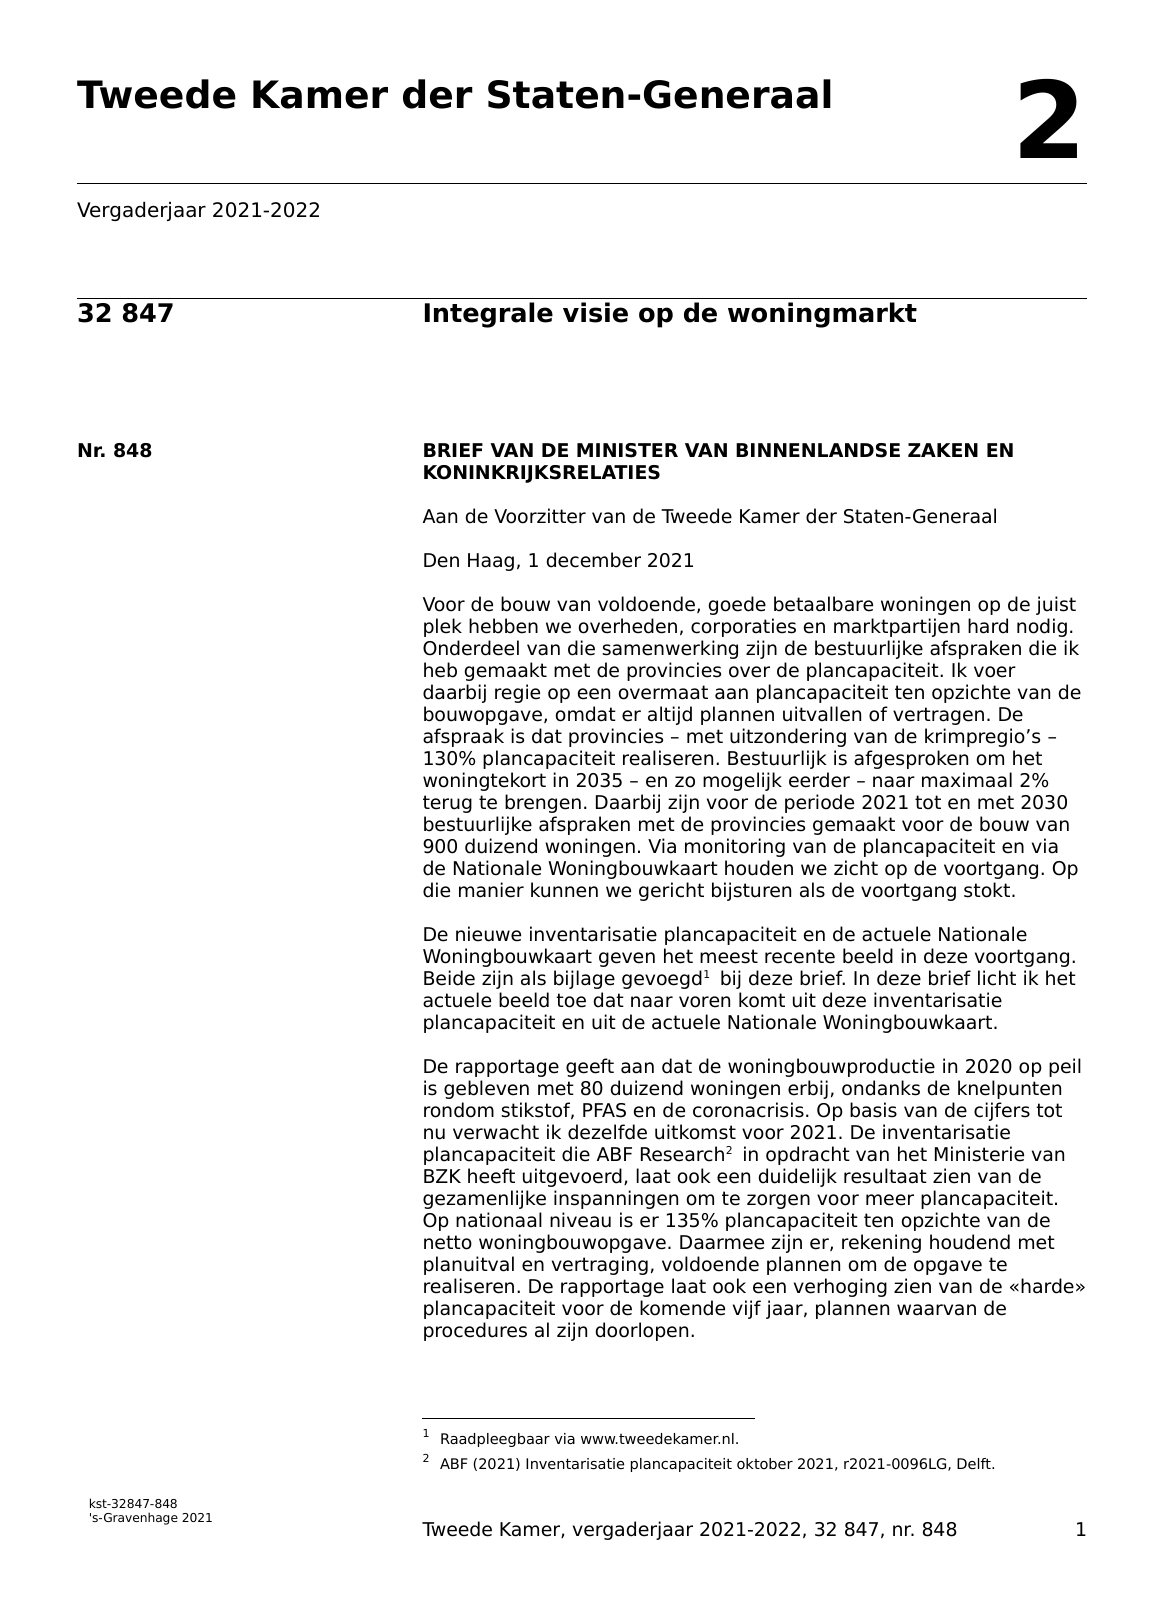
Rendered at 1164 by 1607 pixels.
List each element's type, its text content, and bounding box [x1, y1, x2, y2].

text Voor de bouw van voldoende, goede betaalbare woningen op de juist plek hebben we overheden, corporaties en marktpartijen hard nodig. Onderdeel van die samenwerking zijn de bestuurlijke afspraken die ik heb gemaakt met de provincies over de plancapaciteit. Ik voer daarbij regie op een overmaat aan plancapaciteit ten opzichte van de bouwopgave, omdat er altijd plannen uitvallen of vertragen. De afspraak is dat provincies – met uitzondering van de krimpregio’s – 130% plancapaciteit realiseren. Bestuurlijk is afgesproken om het woningtekort in 2035 – en zo mogelijk eerder – naar maximaal 2% terug te brengen. Daarbij zijn voor de periode 2021 tot en met 2030 bestuurlijke afspraken met de provincies gemaakt voor de bouw van 900 duizend woningen. Via monitoring van de plancapaciteit en via de Nationale Woningbouwkaart houden we zicht op de voortgang. Op die manier kunnen we gericht bijsturen als de voortgang stokt. [422, 594, 1087, 902]
text 's-Gravenhage 2021 [88, 1511, 323, 1525]
subtitle 32 847 Integrale visie op de woningmarkt [77, 299, 1087, 329]
table_header 2 [886, 59, 1087, 183]
text Den Haag, 1 december 2021 [422, 550, 1087, 572]
text ABF (2021) Inventarisatie plancapaciteit oktober 2021, r2021-0096LG, Delft. [422, 1452, 1087, 1474]
text Aan de Voorzitter van de Tweede Kamer der Staten-Generaal [422, 506, 1087, 528]
text De rapportage geeft aan dat de woningbouwproductie in 2020 op peil is gebleven met 80 duizend woningen erbij, ondanks de knelpunten rondom stikstof, PFAS en de coronacrisis. Op basis van de cijfers tot nu verwacht ik dezelfde uitkomst voor 2021. De inventarisatie plancapaciteit die ABF Research in opdracht van het Ministerie van BZK heeft uitgevoerd, laat ook een duidelijk resultaat zien van de gezamenlijke inspanningen om te zorgen voor meer plancapaciteit. Op nationaal niveau is er 135% plancapaciteit ten opzichte van de netto woningbouwopgave. Daarmee zijn er, rekening houdend met planuitval en vertraging, voldoende plannen om de opgave te realiseren. De rapportage laat ook een verhoging zien van de «harde» plancapaciteit voor de komende vijf jaar, plannen waarvan de procedures al zijn doorlopen. [422, 1056, 1087, 1342]
subtitle Nr. 848 BRIEF VAN DE MINISTER VAN BINNENLANDSE ZAKEN EN KONINKRIJKSRELATIES [77, 440, 1087, 484]
table_cell Vergaderjaar 2021-2022 [77, 184, 1087, 298]
table_header Tweede Kamer der Staten-Generaal [77, 59, 886, 183]
text De nieuwe inventarisatie plancapaciteit en de actuele Nationale Woningbouwkaart geven het meest recente beeld in deze voortgang. Beide zijn als bijlage gevoegd bij deze brief. In deze brief licht ik het actuele beeld toe dat naar voren komt uit deze inventarisatie plancapaciteit en uit de actuele Nationale Woningbouwkaart. [422, 924, 1087, 1034]
text Raadpleegbaar via www.tweedekamer.nl. [422, 1427, 1087, 1449]
text kst-32847-848 [88, 1497, 323, 1511]
